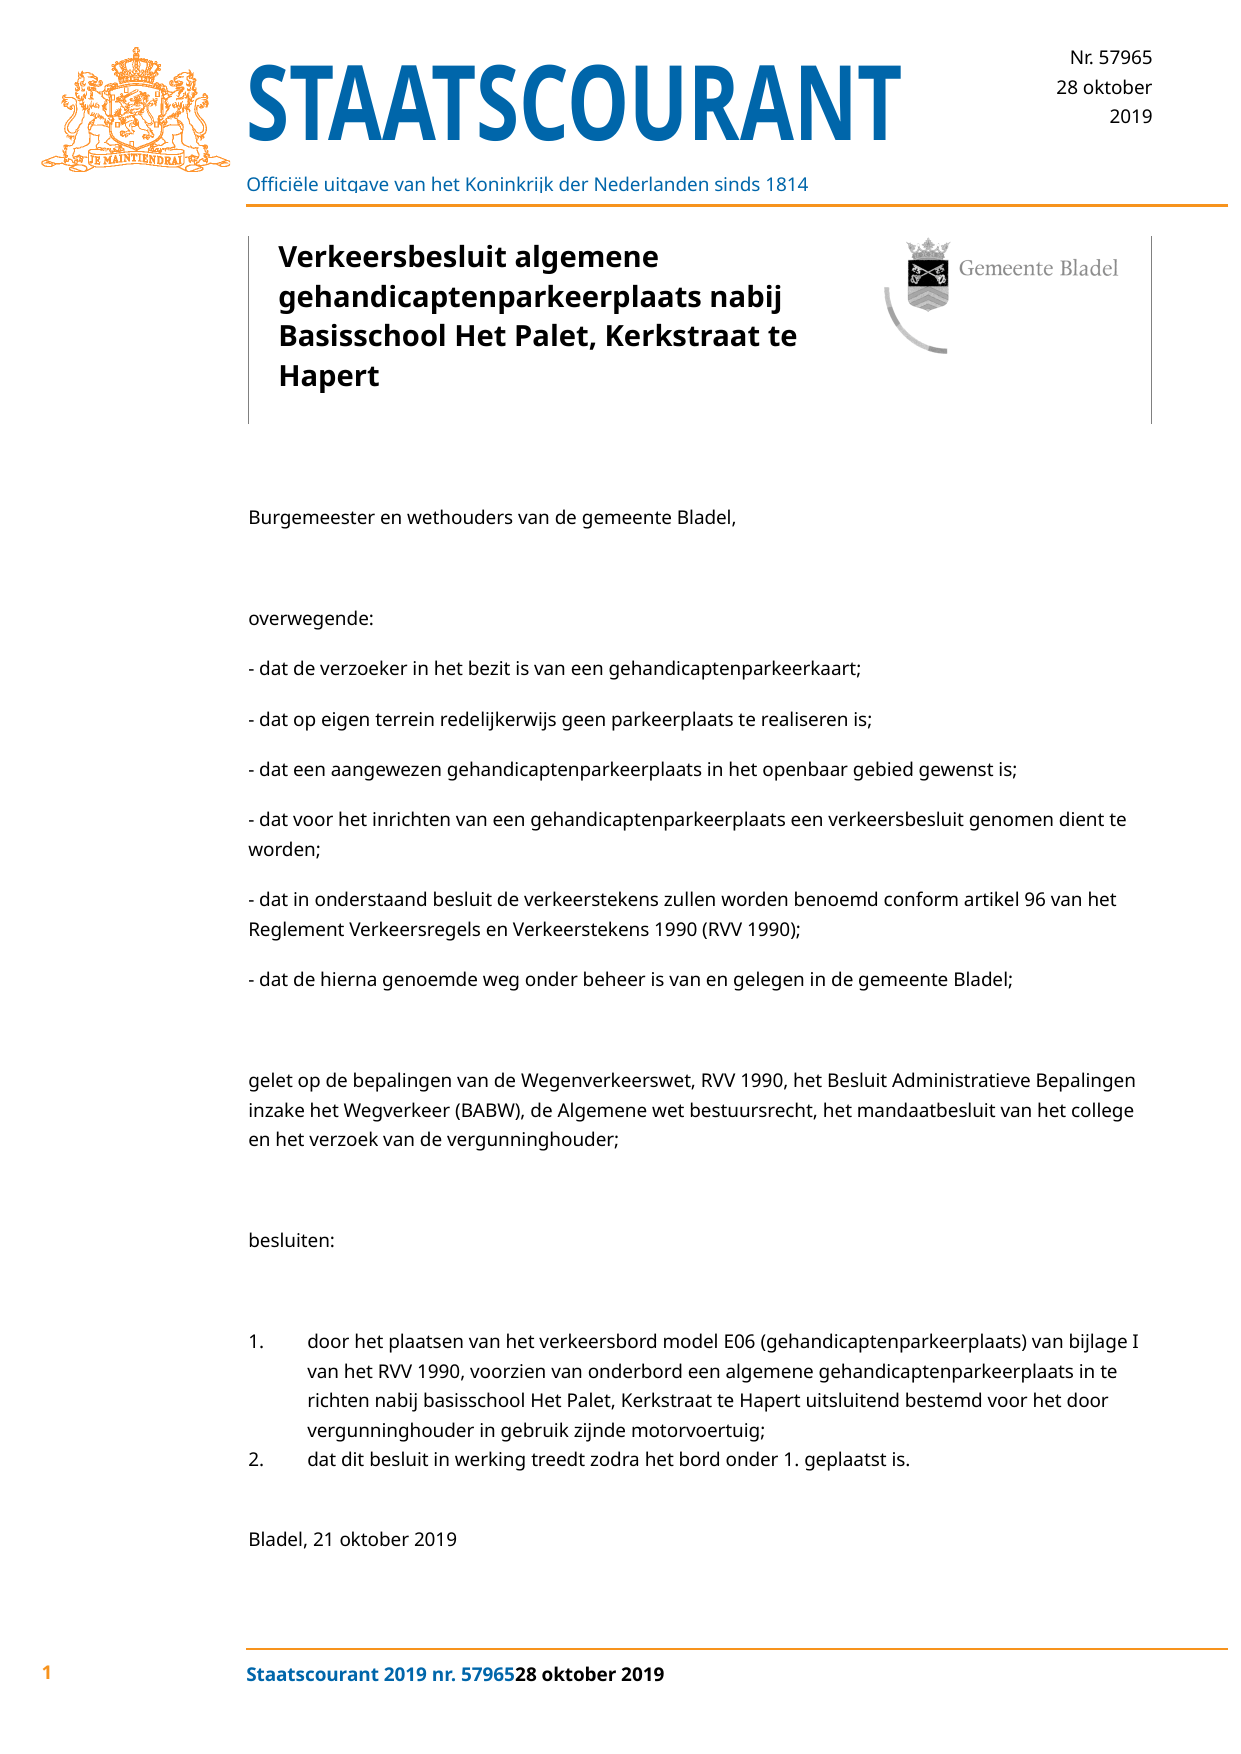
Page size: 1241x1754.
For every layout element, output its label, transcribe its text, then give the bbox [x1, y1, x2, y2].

list dat dit besluit in werking treedt zodra het bord onder 1. geplaatst is. [248, 1447, 1152, 1472]
table_header Verkeersbesluit algemene gehandicaptenparkeerplaats nabij Basisschool Het Palet, Kerkstraat te Hapert [249, 236, 850, 424]
text besluiten: [248, 1227, 1152, 1253]
picture [882, 236, 1119, 355]
text - dat in onderstaand besluit de verkeerstekens zullen worden benoemd conform artikel 96 van het Reglement Verkeersregels en Verkeerstekens 1990 (RVV 1990); [248, 887, 1152, 942]
text - dat de hierna genoemde weg onder beheer is van en gelegen in de gemeente Bladel; [248, 967, 1152, 992]
table_header [850, 236, 1151, 424]
text - dat op eigen terrein redelijkerwijs geen parkeerplaats te realiseren is; [248, 706, 1152, 731]
text overwegende: [248, 605, 1152, 631]
text - dat een aangewezen gehandicaptenparkeerplaats in het openbaar gebied gewenst is; [248, 756, 1152, 782]
text gelet op de bepalingen van de Wegenverkeerswet, RVV 1990, het Besluit Administratieve Bepalingen inzake het Wegverkeer (BABW), de Algemene wet bestuursrecht, het mandaatbesluit van het college en het verzoek van de vergunninghouder; [248, 1067, 1152, 1152]
picture [41, 47, 231, 172]
text - dat voor het inrichten van een gehandicaptenparkeerplaats een verkeersbesluit genomen dient te worden; [248, 807, 1152, 862]
text Burgemeester en wethouders van de gemeente Bladel, [248, 504, 1152, 530]
text Bladel, 21 oktober 2019 [248, 1527, 1152, 1552]
list door het plaatsen van het verkeersbord model E06 (gehandicaptenparkeerplaats) van bijlage I van het RVV 1990, voorzien van onderbord een algemene gehandicaptenparkeerplaats in te richten nabij basisschool Het Palet, Kerkstraat te Hapert uitsluitend bestemd voor het door vergunninghouder in gebruik zijnde motorvoertuig; [248, 1328, 1152, 1443]
text - dat de verzoeker in het bezit is van een gehandicaptenparkeerkaart; [248, 655, 1152, 681]
